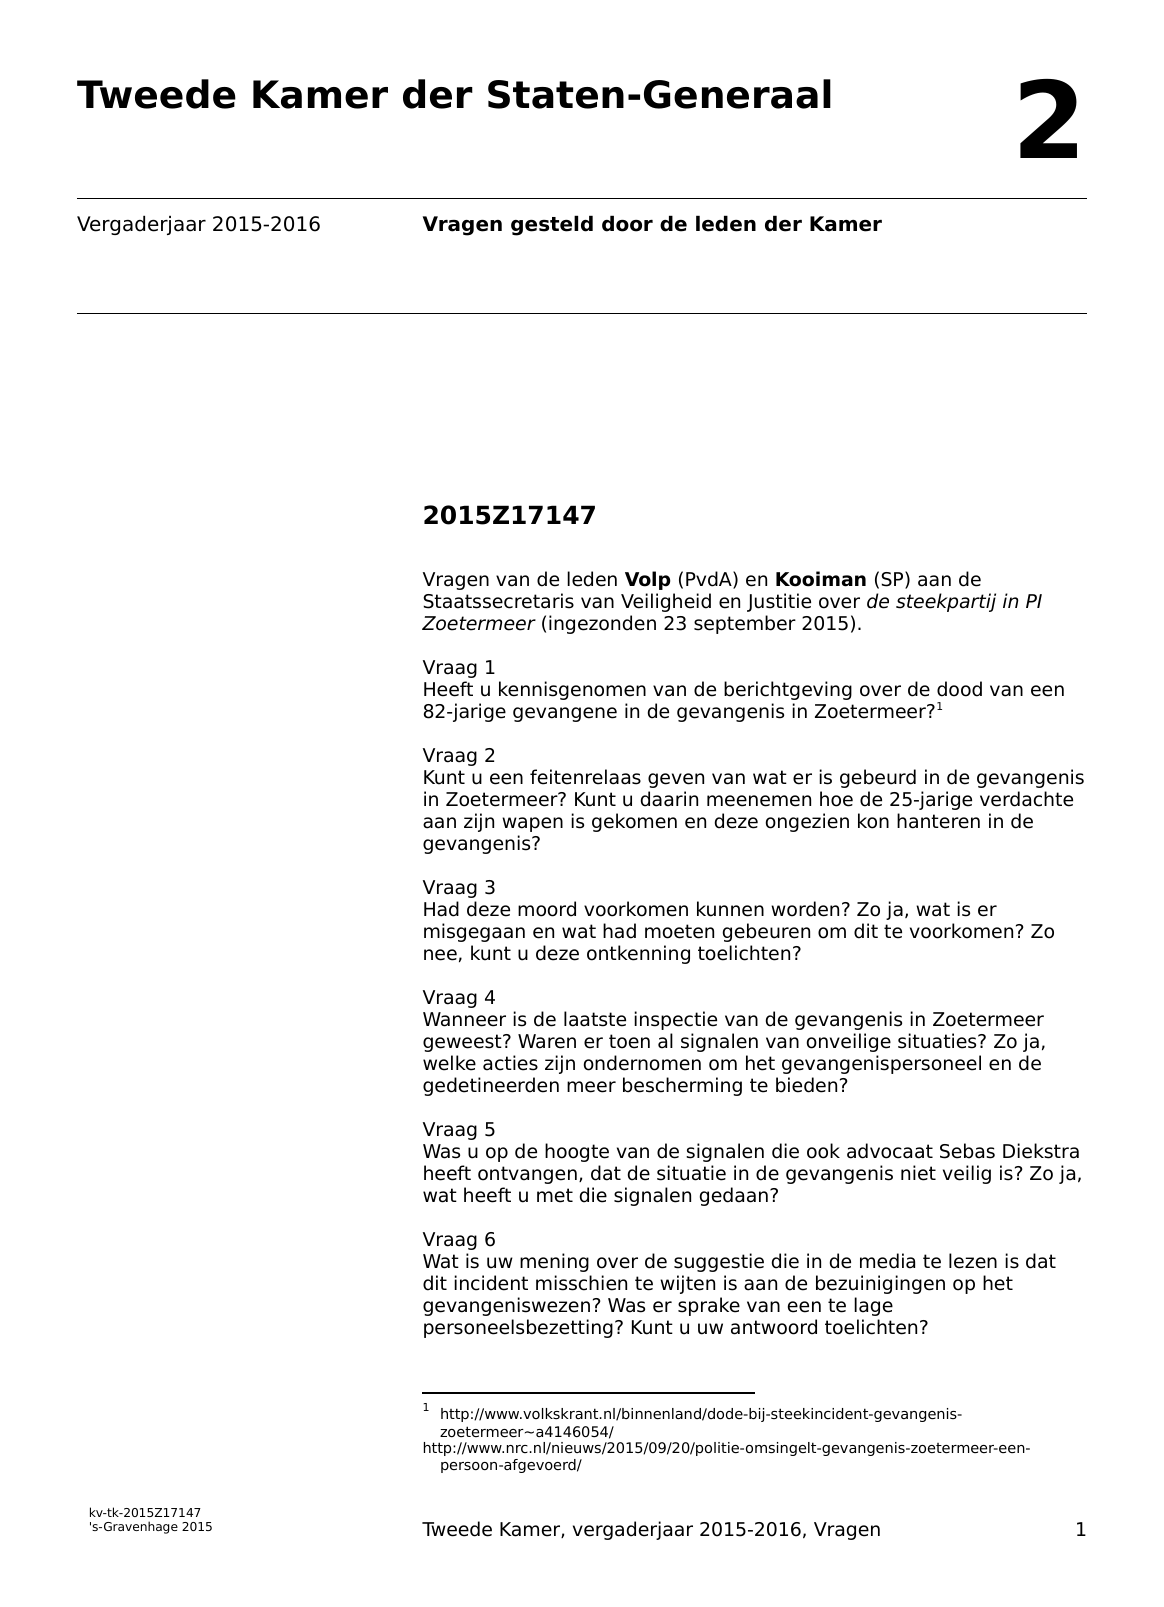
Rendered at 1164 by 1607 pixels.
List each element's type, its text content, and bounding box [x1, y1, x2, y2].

text Heeft u kennisgenomen van de berichtgeving over de dood van een 82-jarige gevangene in de gevangenis in Zoetermeer? [422, 679, 1087, 723]
text Vraag 5 [422, 1119, 1087, 1141]
text 2015Z17147 [422, 501, 1087, 531]
text http://www.nrc.nl/nieuws/2015/09/20/politie-omsingelt-gevangenis-zoetermeer-een-persoon-afgevoerd/ [422, 1441, 1087, 1474]
text Vraag 4 [422, 987, 1087, 1009]
text Vraag 6 [422, 1229, 1087, 1251]
table_cell Vragen gesteld door de leden der Kamer [422, 199, 1087, 313]
text Was u op de hoogte van de signalen die ook advocaat Sebas Diekstra heeft ontvangen, dat de situatie in de gevangenis niet veilig is? Zo ja, wat heeft u met die signalen gedaan? [422, 1141, 1087, 1207]
table_header 2 [886, 59, 1087, 198]
text Vragen van de leden Volp (PvdA) en Kooiman (SP) aan de Staatssecretaris van Veiligheid en Justitie over de steekpartij in PI Zoetermeer (ingezonden 23 september 2015). [422, 569, 1087, 635]
table_header Tweede Kamer der Staten-Generaal [77, 59, 886, 198]
text Kunt u een feitenrelaas geven van wat er is gebeurd in de gevangenis in Zoetermeer? Kunt u daarin meenemen hoe de 25-jarige verdachte aan zijn wapen is gekomen en deze ongezien kon hanteren in de gevangenis? [422, 767, 1087, 855]
text kv-tk-2015Z17147 [88, 1506, 323, 1520]
text http://www.volkskrant.nl/binnenland/dode-bij-steekincident-gevangenis-zoetermeer~a4146054/ [422, 1402, 1087, 1441]
text Vraag 3 [422, 877, 1087, 899]
text Vraag 2 [422, 745, 1087, 767]
text Vraag 1 [422, 657, 1087, 679]
text Had deze moord voorkomen kunnen worden? Zo ja, wat is er misgegaan en wat had moeten gebeuren om dit te voorkomen? Zo nee, kunt u deze ontkenning toelichten? [422, 899, 1087, 965]
text 's-Gravenhage 2015 [88, 1520, 323, 1534]
table_cell Vergaderjaar 2015-2016 [77, 199, 422, 313]
text Wanneer is de laatste inspectie van de gevangenis in Zoetermeer geweest? Waren er toen al signalen van onveilige situaties? Zo ja, welke acties zijn ondernomen om het gevangenispersoneel en de gedetineerden meer bescherming te bieden? [422, 1009, 1087, 1097]
text Wat is uw mening over de suggestie die in de media te lezen is dat dit incident misschien te wijten is aan de bezuinigingen op het gevangeniswezen? Was er sprake van een te lage personeelsbezetting? Kunt u uw antwoord toelichten? [422, 1251, 1087, 1339]
